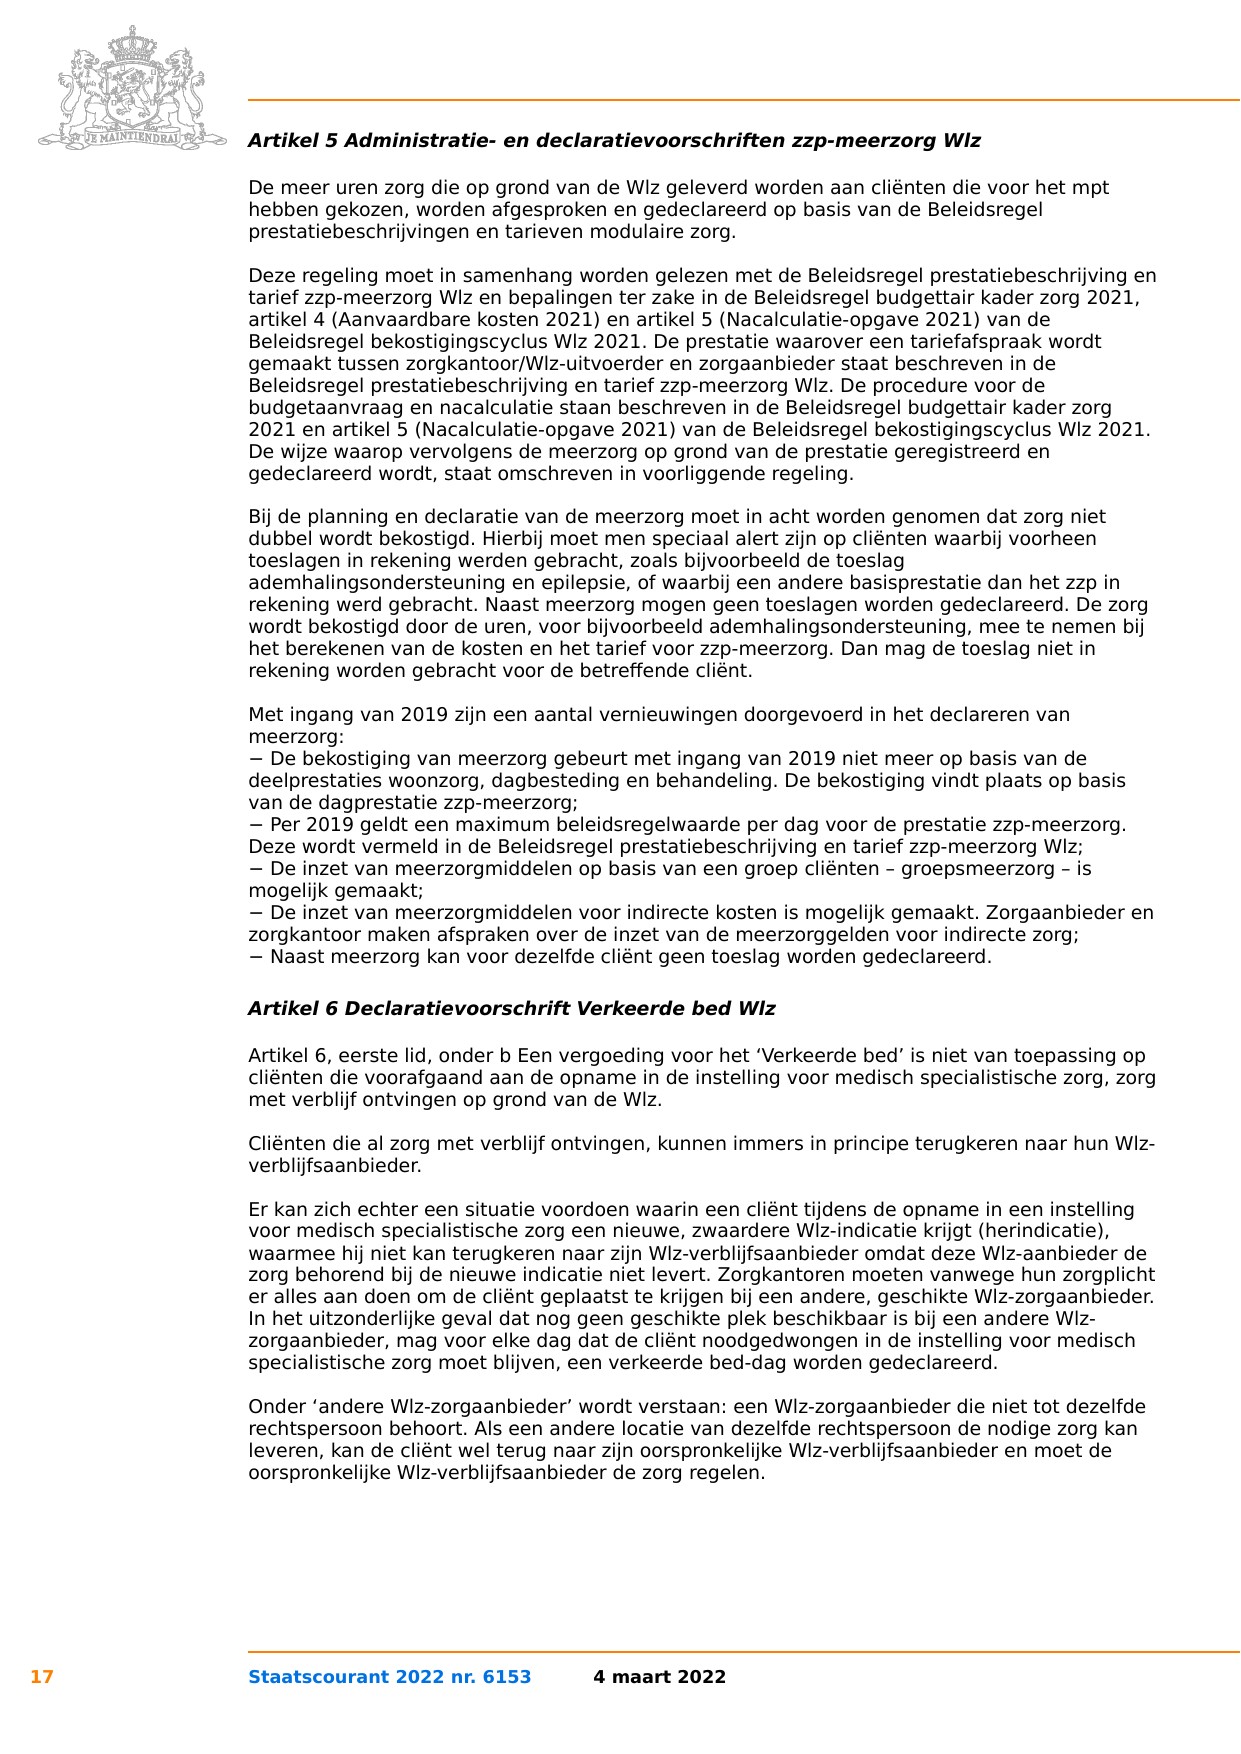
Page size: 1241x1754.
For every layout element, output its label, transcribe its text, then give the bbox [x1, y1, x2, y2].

text Artikel 6, eerste lid, onder b Een vergoeding voor het ‘Verkeerde bed’ is niet van toepassing op cliënten die voorafgaand aan de opname in de instelling voor medisch specialistische zorg, zorg met verblijf ontvingen op grond van de Wlz. [248, 1045, 1163, 1111]
text − Per 2019 geldt een maximum beleidsregelwaarde per dag voor de prestatie zzp-meerzorg. Deze wordt vermeld in de Beleidsregel prestatiebeschrijving en tarief zzp-meerzorg Wlz; [248, 814, 1163, 858]
subtitle Artikel 5 Administratie- en declaratievoorschriften zzp-meerzorg Wlz [248, 130, 1163, 152]
text De meer uren zorg die op grond van de Wlz geleverd worden aan cliënten die voor het mpt hebben gekozen, worden afgesproken en gedeclareerd op basis van de Beleidsregel prestatiebeschrijvingen en tarieven modulaire zorg. [248, 177, 1163, 243]
text Deze regeling moet in samenhang worden gelezen met de Beleidsregel prestatiebeschrijving en tarief zzp-meerzorg Wlz en bepalingen ter zake in de Beleidsregel budgettair kader zorg 2021, artikel 4 (Aanvaardbare kosten 2021) en artikel 5 (Nacalculatie-opgave 2021) van de Beleidsregel bekostigingscyclus Wlz 2021. De prestatie waarover een tariefafspraak wordt gemaakt tussen zorgkantoor/Wlz-uitvoerder en zorgaanbieder staat beschreven in de Beleidsregel prestatiebeschrijving en tarief zzp-meerzorg Wlz. De procedure voor de budgetaanvraag en nacalculatie staan beschreven in de Beleidsregel budgettair kader zorg 2021 en artikel 5 (Nacalculatie-opgave 2021) van de Beleidsregel bekostigingscyclus Wlz 2021. De wijze waarop vervolgens de meerzorg op grond van de prestatie geregistreerd en gedeclareerd wordt, staat omschreven in voorliggende regeling. [248, 265, 1163, 484]
text − De inzet van meerzorgmiddelen op basis van een groep cliënten – groepsmeerzorg – is mogelijk gemaakt; [248, 858, 1163, 902]
subtitle Artikel 6 Declaratievoorschrift Verkeerde bed Wlz [248, 998, 1163, 1020]
text Onder ‘andere Wlz-zorgaanbieder’ wordt verstaan: een Wlz-zorgaanbieder die niet tot dezelfde rechtspersoon behoort. Als een andere locatie van dezelfde rechtspersoon de nodige zorg kan leveren, kan de cliënt wel terug naar zijn oorspronkelijke Wlz-verblijfsaanbieder en moet de oorspronkelijke Wlz-verblijfsaanbieder de zorg regelen. [248, 1396, 1163, 1484]
text Er kan zich echter een situatie voordoen waarin een cliënt tijdens de opname in een instelling voor medisch specialistische zorg een nieuwe, zwaardere Wlz-indicatie krijgt (herindicatie), waarmee hij niet kan terugkeren naar zijn Wlz-verblijfsaanbieder omdat deze Wlz-aanbieder de zorg behorend bij de nieuwe indicatie niet levert. Zorgkantoren moeten vanwege hun zorgplicht er alles aan doen om de cliënt geplaatst te krijgen bij een andere, geschikte Wlz-zorgaanbieder. In het uitzonderlijke geval dat nog geen geschikte plek beschikbaar is bij een andere Wlz-zorgaanbieder, mag voor elke dag dat de cliënt noodgedwongen in de instelling voor medisch specialistische zorg moet blijven, een verkeerde bed-dag worden gedeclareerd. [248, 1198, 1163, 1374]
text Bij de planning en declaratie van de meerzorg moet in acht worden genomen dat zorg niet dubbel wordt bekostigd. Hierbij moet men speciaal alert zijn op cliënten waarbij voorheen toeslagen in rekening werden gebracht, zoals bijvoorbeeld de toeslag ademhalingsondersteuning en epilepsie, of waarbij een andere basisprestatie dan het zzp in rekening werd gebracht. Naast meerzorg mogen geen toeslagen worden gedeclareerd. De zorg wordt bekostigd door de uren, voor bijvoorbeeld ademhalingsondersteuning, mee te nemen bij het berekenen van de kosten en het tarief voor zzp-meerzorg. Dan mag de toeslag niet in rekening worden gebracht voor de betreffende cliënt. [248, 506, 1163, 682]
text − De inzet van meerzorgmiddelen voor indirecte kosten is mogelijk gemaakt. Zorgaanbieder en zorgkantoor maken afspraken over de inzet van de meerzorggelden voor indirecte zorg; [248, 902, 1163, 946]
text − De bekostiging van meerzorg gebeurt met ingang van 2019 niet meer op basis van de deelprestaties woonzorg, dagbesteding en behandeling. De bekostiging vindt plaats op basis van de dagprestatie zzp-meerzorg; [248, 748, 1163, 814]
picture [38, 25, 227, 150]
text Met ingang van 2019 zijn een aantal vernieuwingen doorgevoerd in het declareren van meerzorg: [248, 704, 1163, 748]
text Cliënten die al zorg met verblijf ontvingen, kunnen immers in principe terugkeren naar hun Wlz-verblijfsaanbieder. [248, 1133, 1163, 1177]
text − Naast meerzorg kan voor dezelfde cliënt geen toeslag worden gedeclareerd. [248, 946, 1163, 968]
